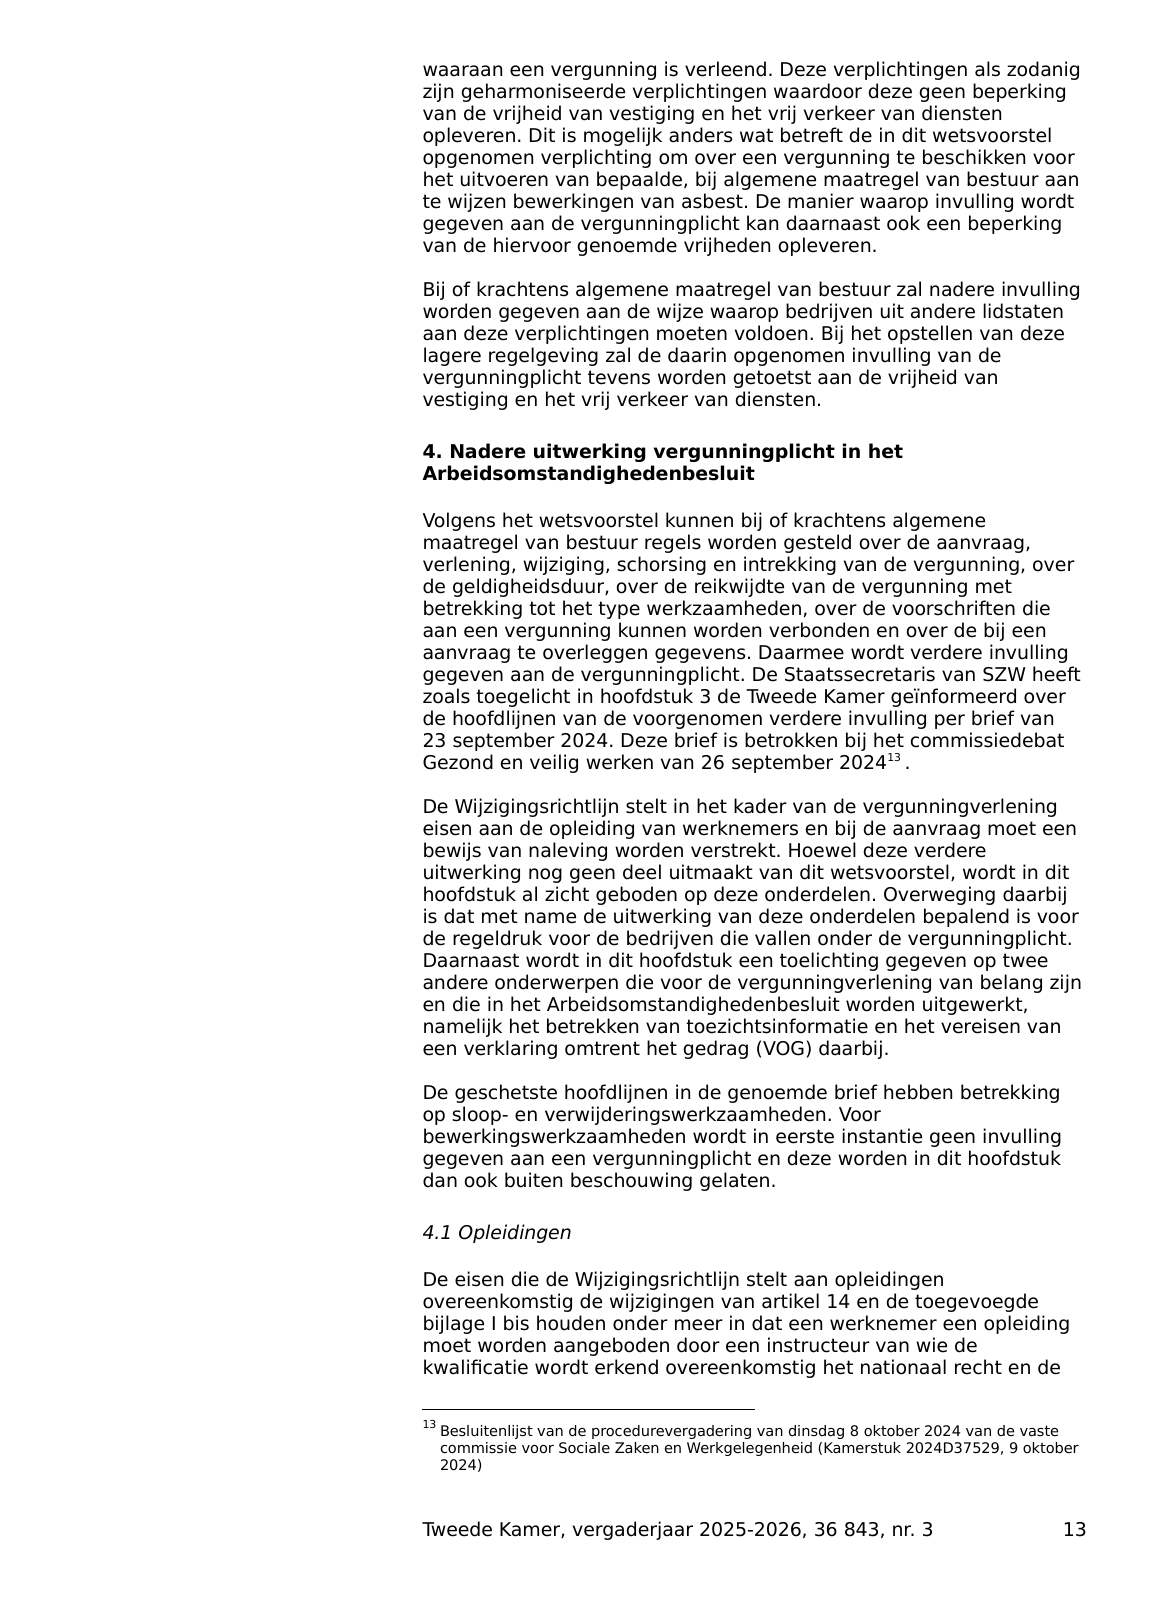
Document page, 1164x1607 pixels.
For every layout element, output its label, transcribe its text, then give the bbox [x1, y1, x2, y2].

text waaraan een vergunning is verleend. Deze verplichtingen als zodanig zijn geharmoniseerde verplichtingen waardoor deze geen beperking van de vrijheid van vestiging en het vrij verkeer van diensten opleveren. Dit is mogelijk anders wat betreft de in dit wetsvoorstel opgenomen verplichting om over een vergunning te beschikken voor het uitvoeren van bepaalde, bij algemene maatregel van bestuur aan te wijzen bewerkingen van asbest. De manier waarop invulling wordt gegeven aan de vergunningplicht kan daarnaast ook een beperking van de hiervoor genoemde vrijheden opleveren. [422, 59, 1087, 257]
text De Wijzigingsrichtlijn stelt in het kader van de vergunningverlening eisen aan de opleiding van werknemers en bij de aanvraag moet een bewijs van naleving worden verstrekt. Hoewel deze verdere uitwerking nog geen deel uitmaakt van dit wetsvoorstel, wordt in dit hoofdstuk al zicht geboden op deze onderdelen. Overweging daarbij is dat met name de uitwerking van deze onderdelen bepalend is voor de regeldruk voor de bedrijven die vallen onder de vergunningplicht. Daarnaast wordt in dit hoofdstuk een toelichting gegeven op twee andere onderwerpen die voor de vergunningverlening van belang zijn en die in het Arbeidsomstandighedenbesluit worden uitgewerkt, namelijk het betrekken van toezichtsinformatie en het vereisen van een verklaring omtrent het gedrag (VOG) daarbij. [422, 796, 1087, 1059]
text Bij of krachtens algemene maatregel van bestuur zal nadere invulling worden gegeven aan de wijze waarop bedrijven uit andere lidstaten aan deze verplichtingen moeten voldoen. Bij het opstellen van deze lagere regelgeving zal de daarin opgenomen invulling van de vergunningplicht tevens worden getoetst aan de vrijheid van vestiging en het vrij verkeer van diensten. [422, 279, 1087, 411]
text De eisen die de Wijzigingsrichtlijn stelt aan opleidingen overeenkomstig de wijzigingen van artikel 14 en de toegevoegde bijlage I bis houden onder meer in dat een werknemer een opleiding moet worden aangeboden door een instructeur van wie de kwalificatie wordt erkend overeenkomstig het nationaal recht en de [422, 1269, 1087, 1378]
text Besluitenlijst van de procedurevergadering van dinsdag 8 oktober 2024 van de vaste commissie voor Sociale Zaken en Werkgelegenheid (Kamerstuk 2024D37529, 9 oktober 2024) [422, 1418, 1087, 1474]
text De geschetste hoofdlijnen in de genoemde brief hebben betrekking op sloop- en verwijderingswerkzaamheden. Voor bewerkingswerkzaamheden wordt in eerste instantie geen invulling gegeven aan een vergunningplicht en deze worden in dit hoofdstuk dan ook buiten beschouwing gelaten. [422, 1082, 1087, 1192]
text Volgens het wetsvoorstel kunnen bij of krachtens algemene maatregel van bestuur regels worden gesteld over de aanvraag, verlening, wijziging, schorsing en intrekking van de vergunning, over de geldigheidsduur, over de reikwijdte van de vergunning met betrekking tot het type werkzaamheden, over de voorschriften die aan een vergunning kunnen worden verbonden en over de bij een aanvraag te overleggen gegevens. Daarmee wordt verdere invulling gegeven aan de vergunningplicht. De Staatssecretaris van SZW heeft zoals toegelicht in hoofdstuk 3 de Tweede Kamer geïnformeerd over de hoofdlijnen van de voorgenomen verdere invulling per brief van 23 september 2024. Deze brief is betrokken bij het commissiedebat Gezond en veilig werken van 26 september 2024. [422, 510, 1087, 774]
subtitle 4. Nadere uitwerking vergunningplicht in het Arbeidsomstandighedenbesluit [422, 441, 1087, 485]
subtitle 4.1 Opleidingen [422, 1222, 1087, 1244]
